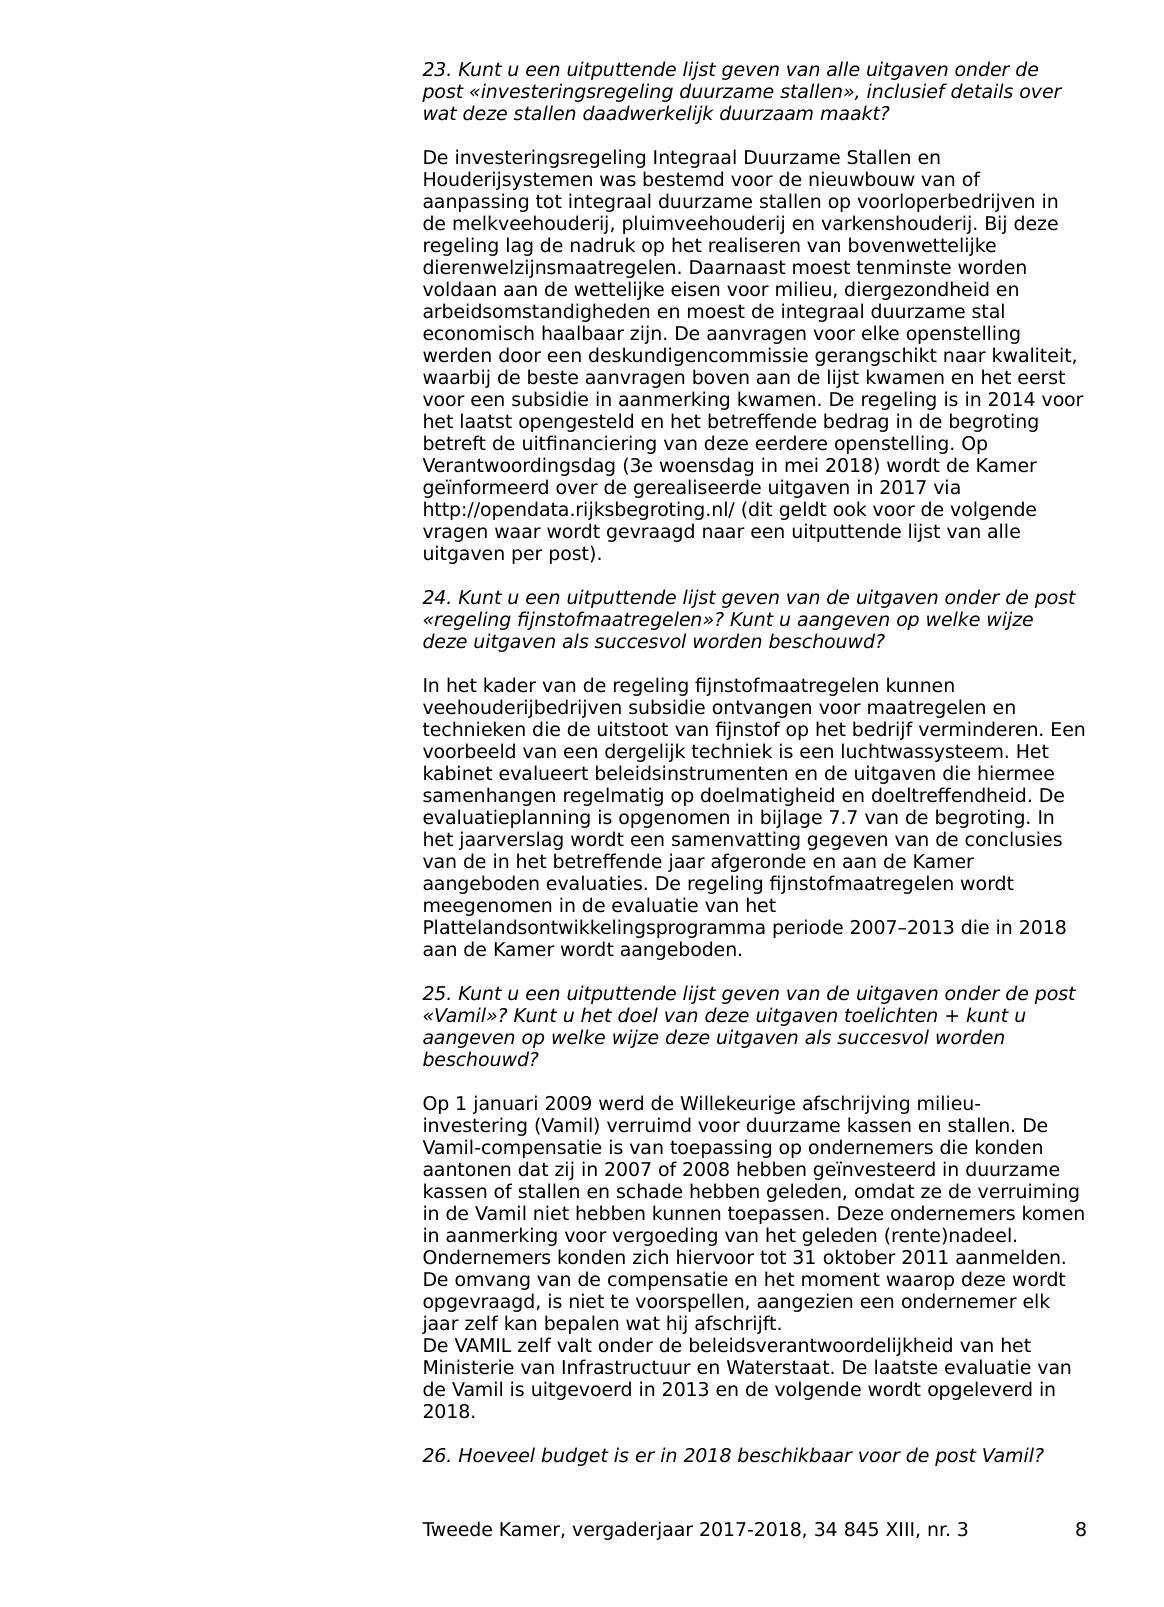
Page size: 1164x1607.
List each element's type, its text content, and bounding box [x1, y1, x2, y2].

text De investeringsregeling Integraal Duurzame Stallen en Houderijsystemen was bestemd voor de nieuwbouw van of aanpassing tot integraal duurzame stallen op voorloperbedrijven in de melkveehouderij, pluimveehouderij en varkenshouderij. Bij deze regeling lag de nadruk op het realiseren van bovenwettelijke dierenwelzijnsmaatregelen. Daarnaast moest tenminste worden voldaan aan de wettelijke eisen voor milieu, diergezondheid en arbeidsomstandigheden en moest de integraal duurzame stal economisch haalbaar zijn. De aanvragen voor elke openstelling werden door een deskundigencommissie gerangschikt naar kwaliteit, waarbij de beste aanvragen boven aan de lijst kwamen en het eerst voor een subsidie in aanmerking kwamen. De regeling is in 2014 voor het laatst opengesteld en het betreffende bedrag in de begroting betreft de uitfinanciering van deze eerdere openstelling. Op Verantwoordingsdag (3e woensdag in mei 2018) wordt de Kamer geïnformeerd over de gerealiseerde uitgaven in 2017 via http://opendata.rijksbegroting.nl/ (dit geldt ook voor de volgende vragen waar wordt gevraagd naar een uitputtende lijst van alle uitgaven per post). [422, 147, 1087, 565]
text 26. Hoeveel budget is er in 2018 beschikbaar voor de post Vamil? [422, 1445, 1087, 1467]
text De VAMIL zelf valt onder de beleidsverantwoordelijkheid van het Ministerie van Infrastructuur en Waterstaat. De laatste evaluatie van de Vamil is uitgevoerd in 2013 en de volgende wordt opgeleverd in 2018. [422, 1335, 1087, 1423]
text Op 1 januari 2009 werd de Willekeurige afschrijving milieu-investering (Vamil) verruimd voor duurzame kassen en stallen. De Vamil-compensatie is van toepassing op ondernemers die konden aantonen dat zij in 2007 of 2008 hebben geïnvesteerd in duurzame kassen of stallen en schade hebben geleden, omdat ze de verruiming in de Vamil niet hebben kunnen toepassen. Deze ondernemers komen in aanmerking voor vergoeding van het geleden (rente)nadeel. Ondernemers konden zich hiervoor tot 31 oktober 2011 aanmelden. De omvang van de compensatie en het moment waarop deze wordt opgevraagd, is niet te voorspellen, aangezien een ondernemer elk jaar zelf kan bepalen wat hij afschrijft. [422, 1093, 1087, 1335]
text 24. Kunt u een uitputtende lijst geven van de uitgaven onder de post «regeling fijnstofmaatregelen»? Kunt u aangeven op welke wijze deze uitgaven als succesvol worden beschouwd? [422, 587, 1087, 653]
text In het kader van de regeling fijnstofmaatregelen kunnen veehouderijbedrijven subsidie ontvangen voor maatregelen en technieken die de uitstoot van fijnstof op het bedrijf verminderen. Een voorbeeld van een dergelijk techniek is een luchtwassysteem. Het kabinet evalueert beleidsinstrumenten en de uitgaven die hiermee samenhangen regelmatig op doelmatigheid en doeltreffendheid. De evaluatieplanning is opgenomen in bijlage 7.7 van de begroting. In het jaarverslag wordt een samenvatting gegeven van de conclusies van de in het betreffende jaar afgeronde en aan de Kamer aangeboden evaluaties. De regeling fijnstofmaatregelen wordt meegenomen in de evaluatie van het Plattelandsontwikkelingsprogramma periode 2007–2013 die in 2018 aan de Kamer wordt aangeboden. [422, 675, 1087, 961]
text 25. Kunt u een uitputtende lijst geven van de uitgaven onder de post «Vamil»? Kunt u het doel van deze uitgaven toelichten + kunt u aangeven op welke wijze deze uitgaven als succesvol worden beschouwd? [422, 983, 1087, 1071]
text 23. Kunt u een uitputtende lijst geven van alle uitgaven onder de post «investeringsregeling duurzame stallen», inclusief details over wat deze stallen daadwerkelijk duurzaam maakt? [422, 59, 1087, 125]
